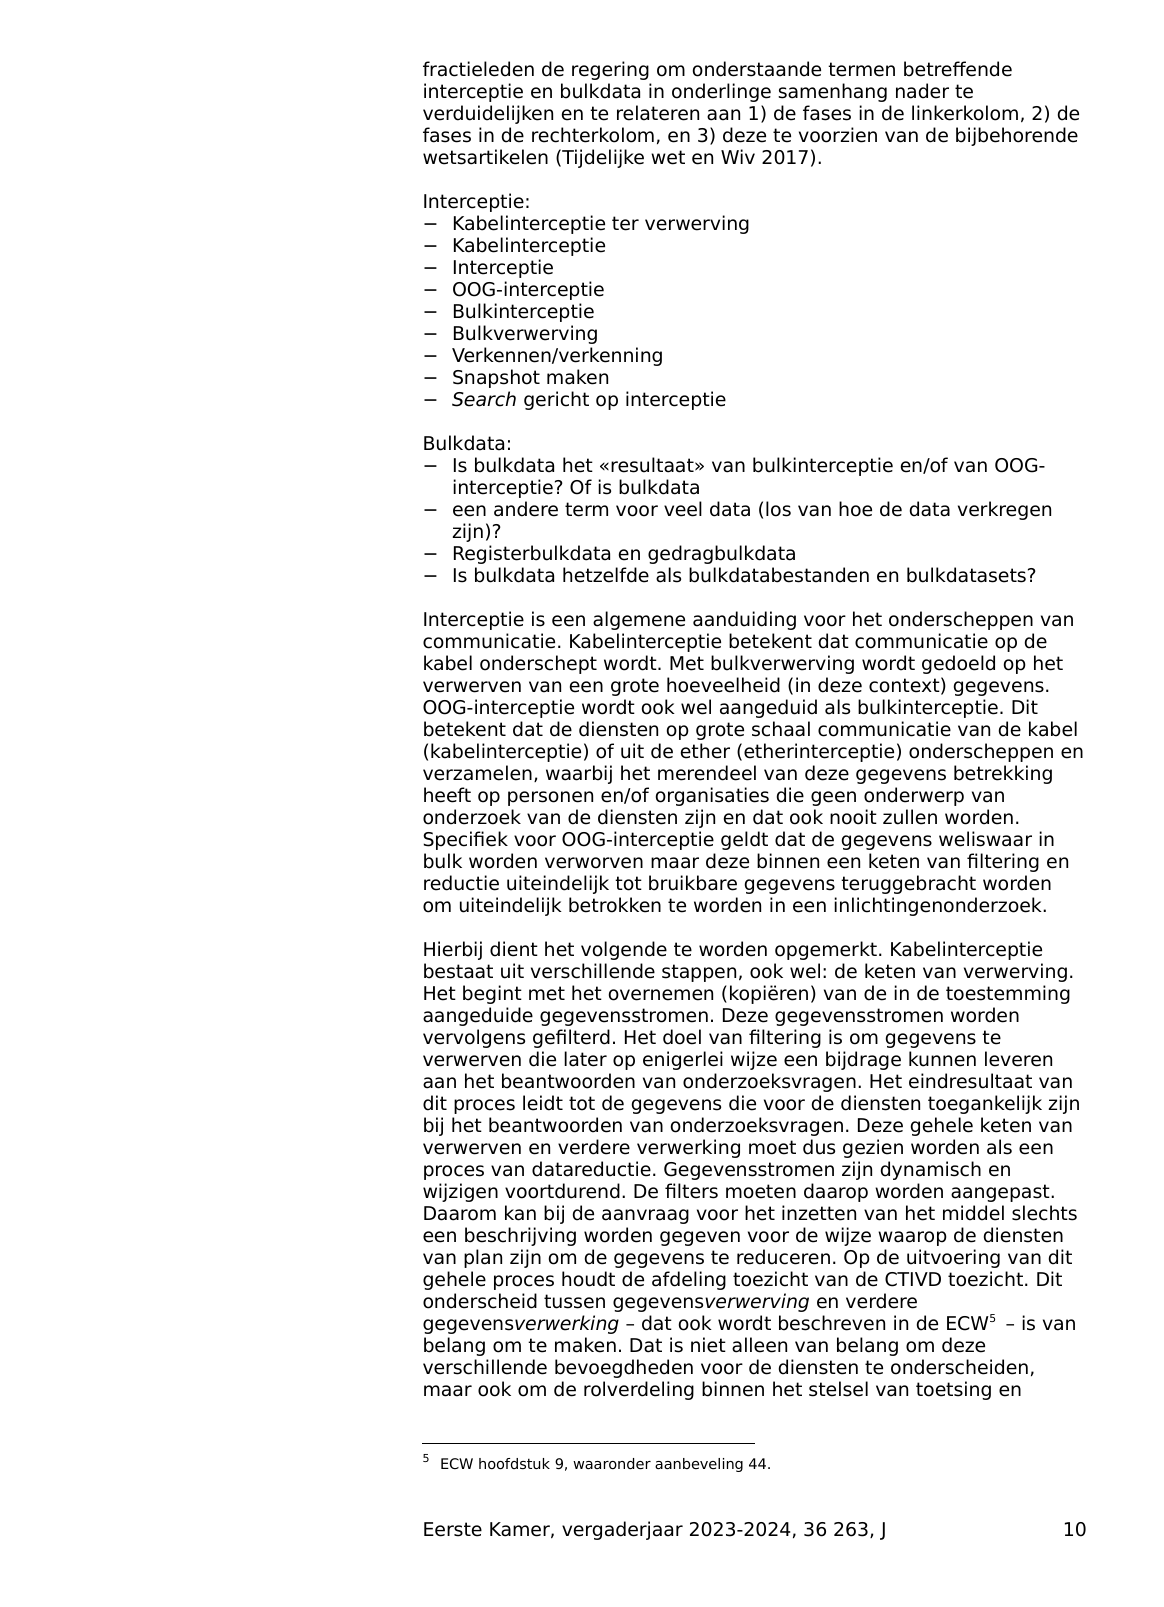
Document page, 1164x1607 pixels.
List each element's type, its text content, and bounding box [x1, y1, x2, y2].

text − Bulkinterceptie [422, 301, 1087, 323]
text ECW hoofdstuk 9, waaronder aanbeveling 44. [422, 1452, 1087, 1474]
text − Kabelinterceptie ter verwerving [422, 213, 1087, 235]
text − Snapshot maken [422, 367, 1087, 389]
text Bulkdata: [422, 433, 1087, 455]
text − Verkennen/verkenning [422, 345, 1087, 367]
text − Search gericht op interceptie [422, 389, 1087, 411]
text − Bulkverwerving [422, 323, 1087, 345]
text − Is bulkdata het «resultaat» van bulkinterceptie en/of van OOG-interceptie? Of is bulkdata [422, 455, 1087, 499]
text Interceptie: [422, 191, 1087, 213]
text − Interceptie [422, 257, 1087, 279]
text − Registerbulkdata en gedragbulkdata [422, 543, 1087, 565]
text − Kabelinterceptie [422, 235, 1087, 257]
text fractieleden de regering om onderstaande termen betreffende interceptie en bulkdata in onderlinge samenhang nader te verduidelijken en te relateren aan 1) de fases in de linkerkolom, 2) de fases in de rechterkolom, en 3) deze te voorzien van de bijbehorende wetsartikelen (Tijdelijke wet en Wiv 2017). [422, 59, 1087, 169]
text Hierbij dient het volgende te worden opgemerkt. Kabelinterceptie bestaat uit verschillende stappen, ook wel: de keten van verwerving. Het begint met het overnemen (kopiëren) van de in de toestemming aangeduide gegevensstromen. Deze gegevensstromen worden vervolgens gefilterd. Het doel van filtering is om gegevens te verwerven die later op enigerlei wijze een bijdrage kunnen leveren aan het beantwoorden van onderzoeksvragen. Het eindresultaat van dit proces leidt tot de gegevens die voor de diensten toegankelijk zijn bij het beantwoorden van onderzoeksvragen. Deze gehele keten van verwerven en verdere verwerking moet dus gezien worden als een proces van datareductie. Gegevensstromen zijn dynamisch en wijzigen voortdurend. De filters moeten daarop worden aangepast. Daarom kan bij de aanvraag voor het inzetten van het middel slechts een beschrijving worden gegeven voor de wijze waarop de diensten van plan zijn om de gegevens te reduceren. Op de uitvoering van dit gehele proces houdt de afdeling toezicht van de CTIVD toezicht. Dit onderscheid tussen gegevensverwerving en verdere gegevensverwerking – dat ook wordt beschreven in de ECW – is van belang om te maken. Dat is niet alleen van belang om deze verschillende bevoegdheden voor de diensten te onderscheiden, maar ook om de rolverdeling binnen het stelsel van toetsing en [422, 939, 1087, 1401]
text − Is bulkdata hetzelfde als bulkdatabestanden en bulkdatasets? [422, 565, 1087, 587]
text − een andere term voor veel data (los van hoe de data verkregen zijn)? [422, 499, 1087, 543]
text Interceptie is een algemene aanduiding voor het onderscheppen van communicatie. Kabelinterceptie betekent dat communicatie op de kabel onderschept wordt. Met bulkverwerving wordt gedoeld op het verwerven van een grote hoeveelheid (in deze context) gegevens. OOG-interceptie wordt ook wel aangeduid als bulkinterceptie. Dit betekent dat de diensten op grote schaal communicatie van de kabel (kabelinterceptie) of uit de ether (etherinterceptie) onderscheppen en verzamelen, waarbij het merendeel van deze gegevens betrekking heeft op personen en/of organisaties die geen onderwerp van onderzoek van de diensten zijn en dat ook nooit zullen worden. Specifiek voor OOG-interceptie geldt dat de gegevens weliswaar in bulk worden verworven maar deze binnen een keten van filtering en reductie uiteindelijk tot bruikbare gegevens teruggebracht worden om uiteindelijk betrokken te worden in een inlichtingenonderzoek. [422, 609, 1087, 917]
text − OOG-interceptie [422, 279, 1087, 301]
